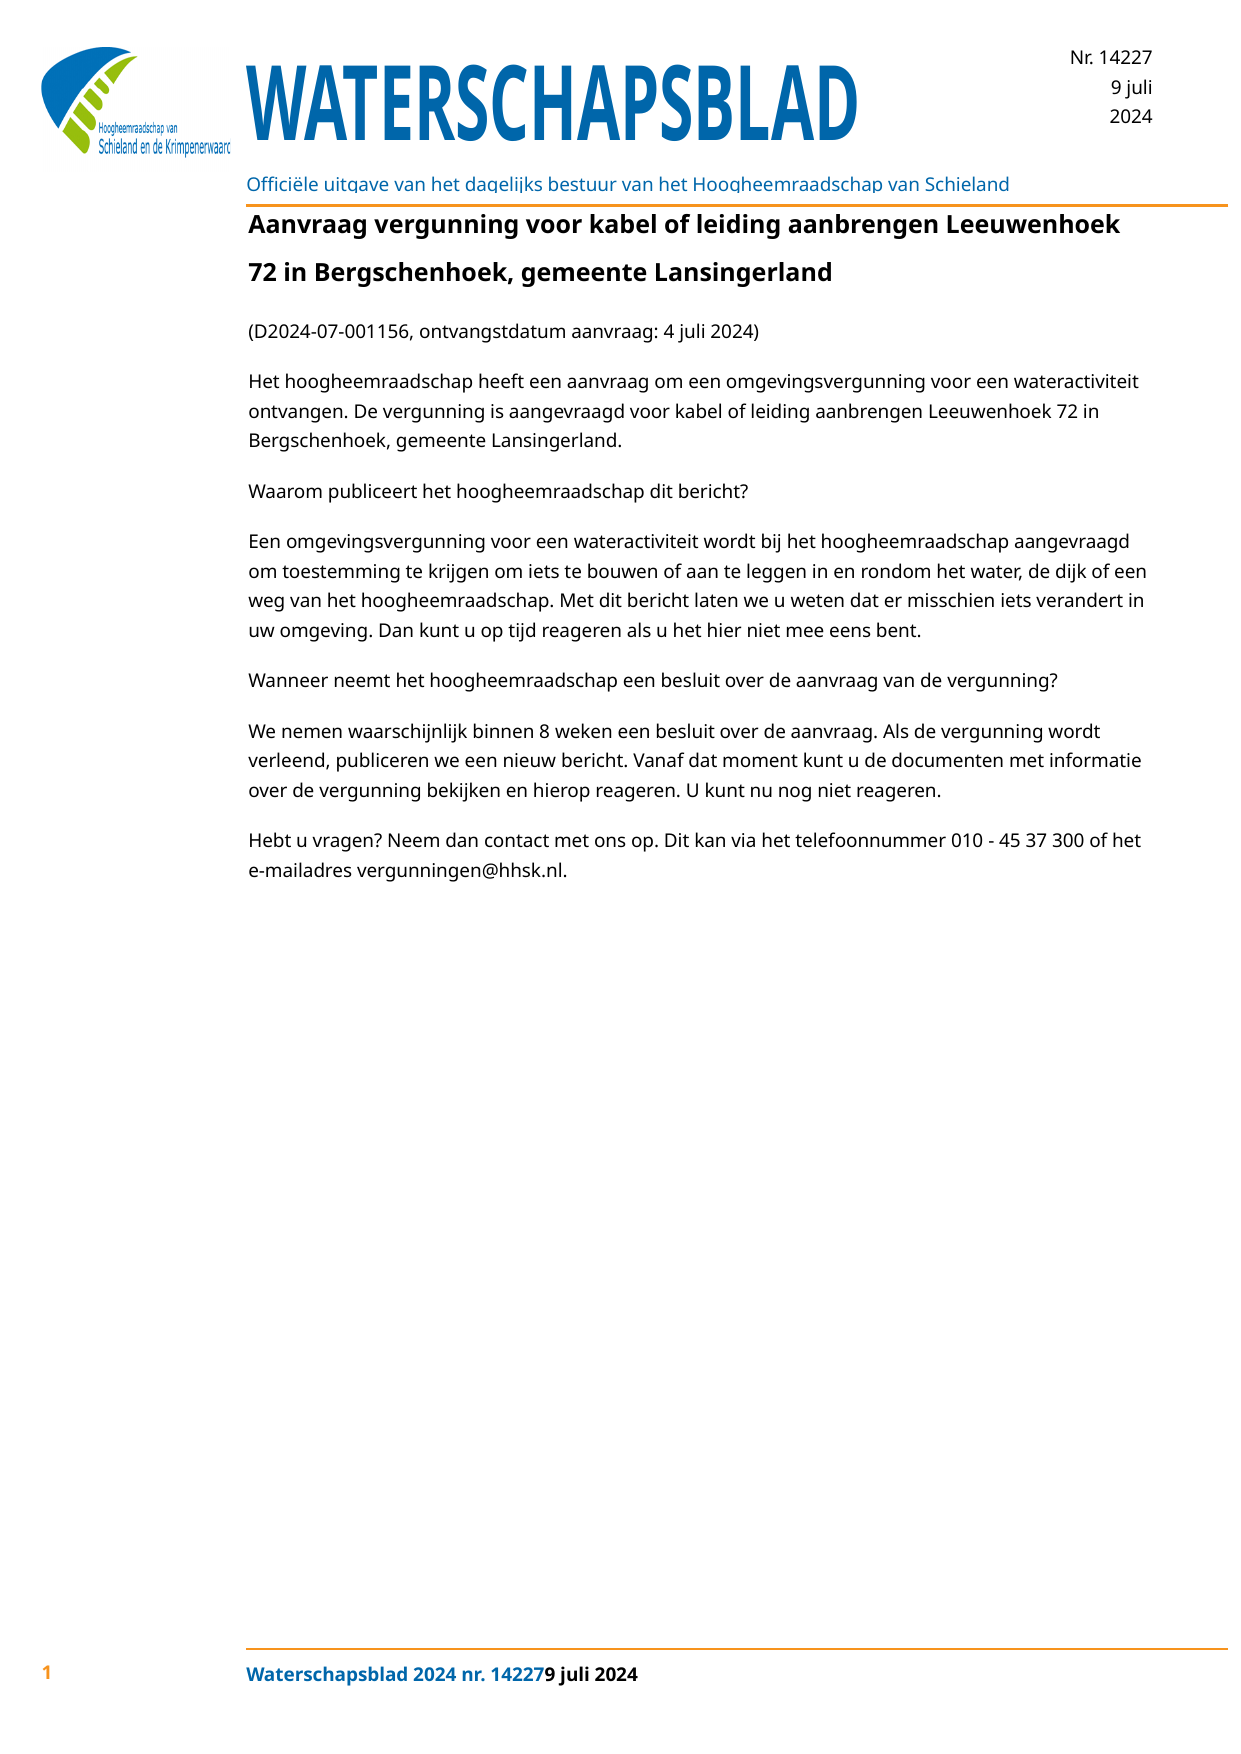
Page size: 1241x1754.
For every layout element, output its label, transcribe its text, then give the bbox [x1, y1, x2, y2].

text Wanneer neemt het hoogheemraadschap een besluit over de aanvraag van de vergunning? [248, 667, 1152, 693]
text Hebt u vragen? Neem dan contact met ons op. Dit kan via het telefoonnummer 010 - 45 37 300 of het e-mailadres vergunningen@hhsk.nl. [248, 827, 1152, 883]
text Een omgevingsvergunning voor een wateractiviteit wordt bij het hoogheemraadschap aangevraagd om toestemming te krijgen om iets te bouwen of aan te leggen in en rondom het water, de dijk of een weg van het hoogheemraadschap. Met dit bericht laten we u weten dat er misschien iets verandert in uw omgeving. Dan kunt u op tijd reageren als u het hier niet mee eens bent. [248, 528, 1152, 643]
text We nemen waarschijnlijk binnen 8 weken een besluit over de aanvraag. Als de vergunning wordt verleend, publiceren we een nieuw bericht. Vanaf dat moment kunt u de documenten met informatie over de vergunning bekijken en hierop reageren. U kunt nu nog niet reageren. [248, 718, 1152, 803]
text Het hoogheemraadschap heeft een aanvraag om een omgevingsvergunning voor een wateractiviteit ontvangen. De vergunning is aangevraagd voor kabel of leiding aanbrengen Leeuwenhoek 72 in Bergschenhoek, gemeente Lansingerland. [248, 368, 1152, 453]
text Aanvraag vergunning voor kabel of leiding aanbrengen Leeuwenhoek 72 in Bergschenhoek, gemeente Lansingerland [248, 207, 1152, 288]
text (D2024-07-001156, ontvangstdatum aanvraag: 4 juli 2024) [248, 318, 1152, 344]
picture [41, 47, 231, 172]
text Waarom publiceert het hoogheemraadschap dit bericht? [248, 478, 1152, 504]
